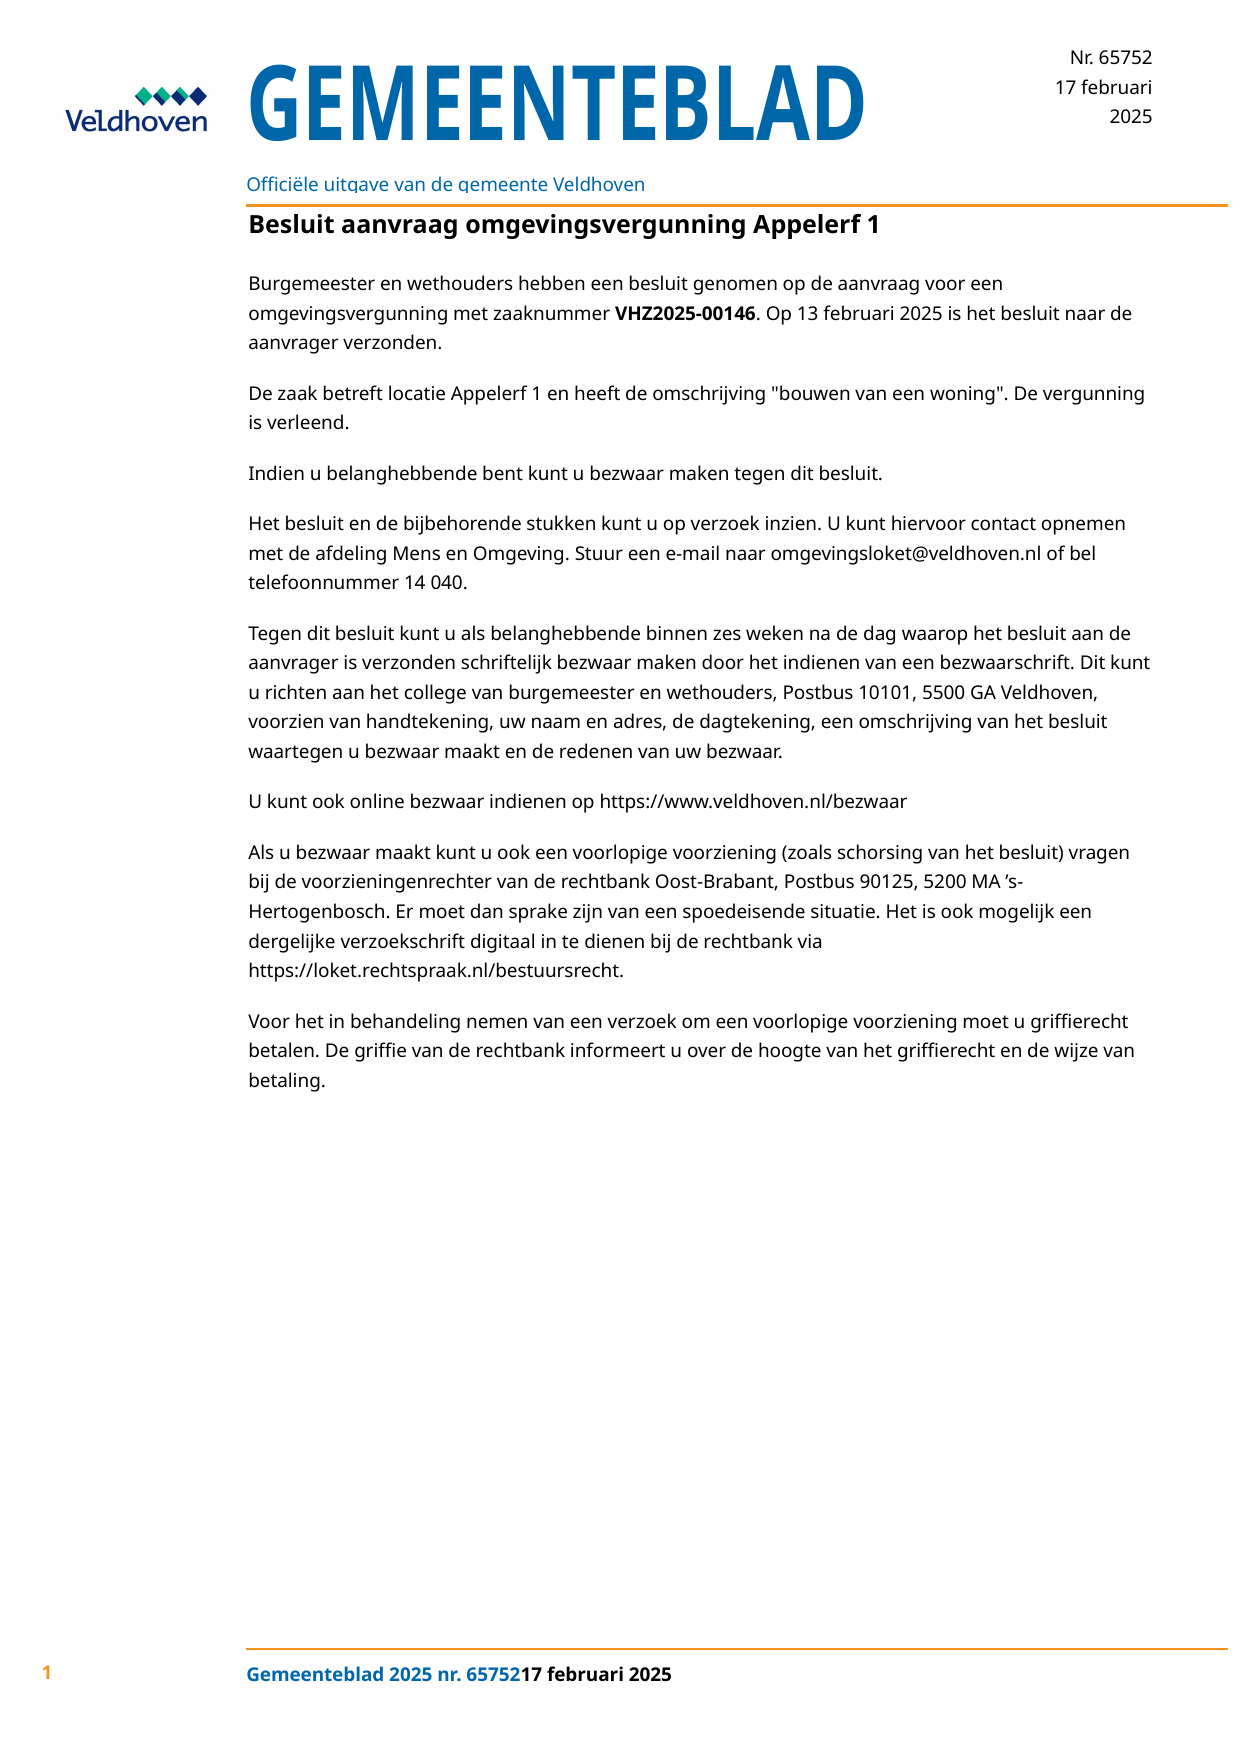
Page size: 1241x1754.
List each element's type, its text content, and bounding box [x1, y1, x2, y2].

text Besluit aanvraag omgevingsvergunning Appelerf 1 [248, 207, 1152, 241]
text Het besluit en de bijbehorende stukken kunt u op verzoek inzien. U kunt hiervoor contact opnemen met de afdeling Mens en Omgeving. Stuur een e-mail naar omgevingsloket@veldhoven.nl of bel telefoonnummer 14 040. [248, 510, 1152, 595]
text De zaak betreft locatie Appelerf 1 en heeft de omschrijving "bouwen van een woning". De vergunning is verleend. [248, 380, 1152, 435]
picture [41, 47, 231, 172]
text Burgemeester en wethouders hebben een besluit genomen op de aanvraag voor een omgevingsvergunning met zaaknummer VHZ2025-00146. Op 13 februari 2025 is het besluit naar de aanvrager verzonden. [248, 270, 1152, 355]
text Tegen dit besluit kunt u als belanghebbende binnen zes weken na de dag waarop het besluit aan de aanvrager is verzonden schriftelijk bezwaar maken door het indienen van een bezwaarschrift. Dit kunt u richten aan het college van burgemeester en wethouders, Postbus 10101, 5500 GA Veldhoven, voorzien van handtekening, uw naam en adres, de dagtekening, een omschrijving van het besluit waartegen u bezwaar maakt en de redenen van uw bezwaar. [248, 620, 1152, 764]
text Als u bezwaar maakt kunt u ook een voorlopige voorziening (zoals schorsing van het besluit) vragen bij de voorzieningenrechter van de rechtbank Oost-Brabant, Postbus 90125, 5200 MA ’s-Hertogenbosch. Er moet dan sprake zijn van een spoedeisende situatie. Het is ook mogelijk een dergelijke verzoekschrift digitaal in te dienen bij de rechtbank via https://loket.rechtspraak.nl/bestuursrecht. [248, 839, 1152, 983]
text Voor het in behandeling nemen van een verzoek om een voorlopige voorziening moet u griffierecht betalen. De griffie van de rechtbank informeert u over de hoogte van het griffierecht en de wijze van betaling. [248, 1008, 1152, 1093]
text Indien u belanghebbende bent kunt u bezwaar maken tegen dit besluit. [248, 460, 1152, 486]
text U kunt ook online bezwaar indienen op https://www.veldhoven.nl/bezwaar [248, 789, 1152, 814]
